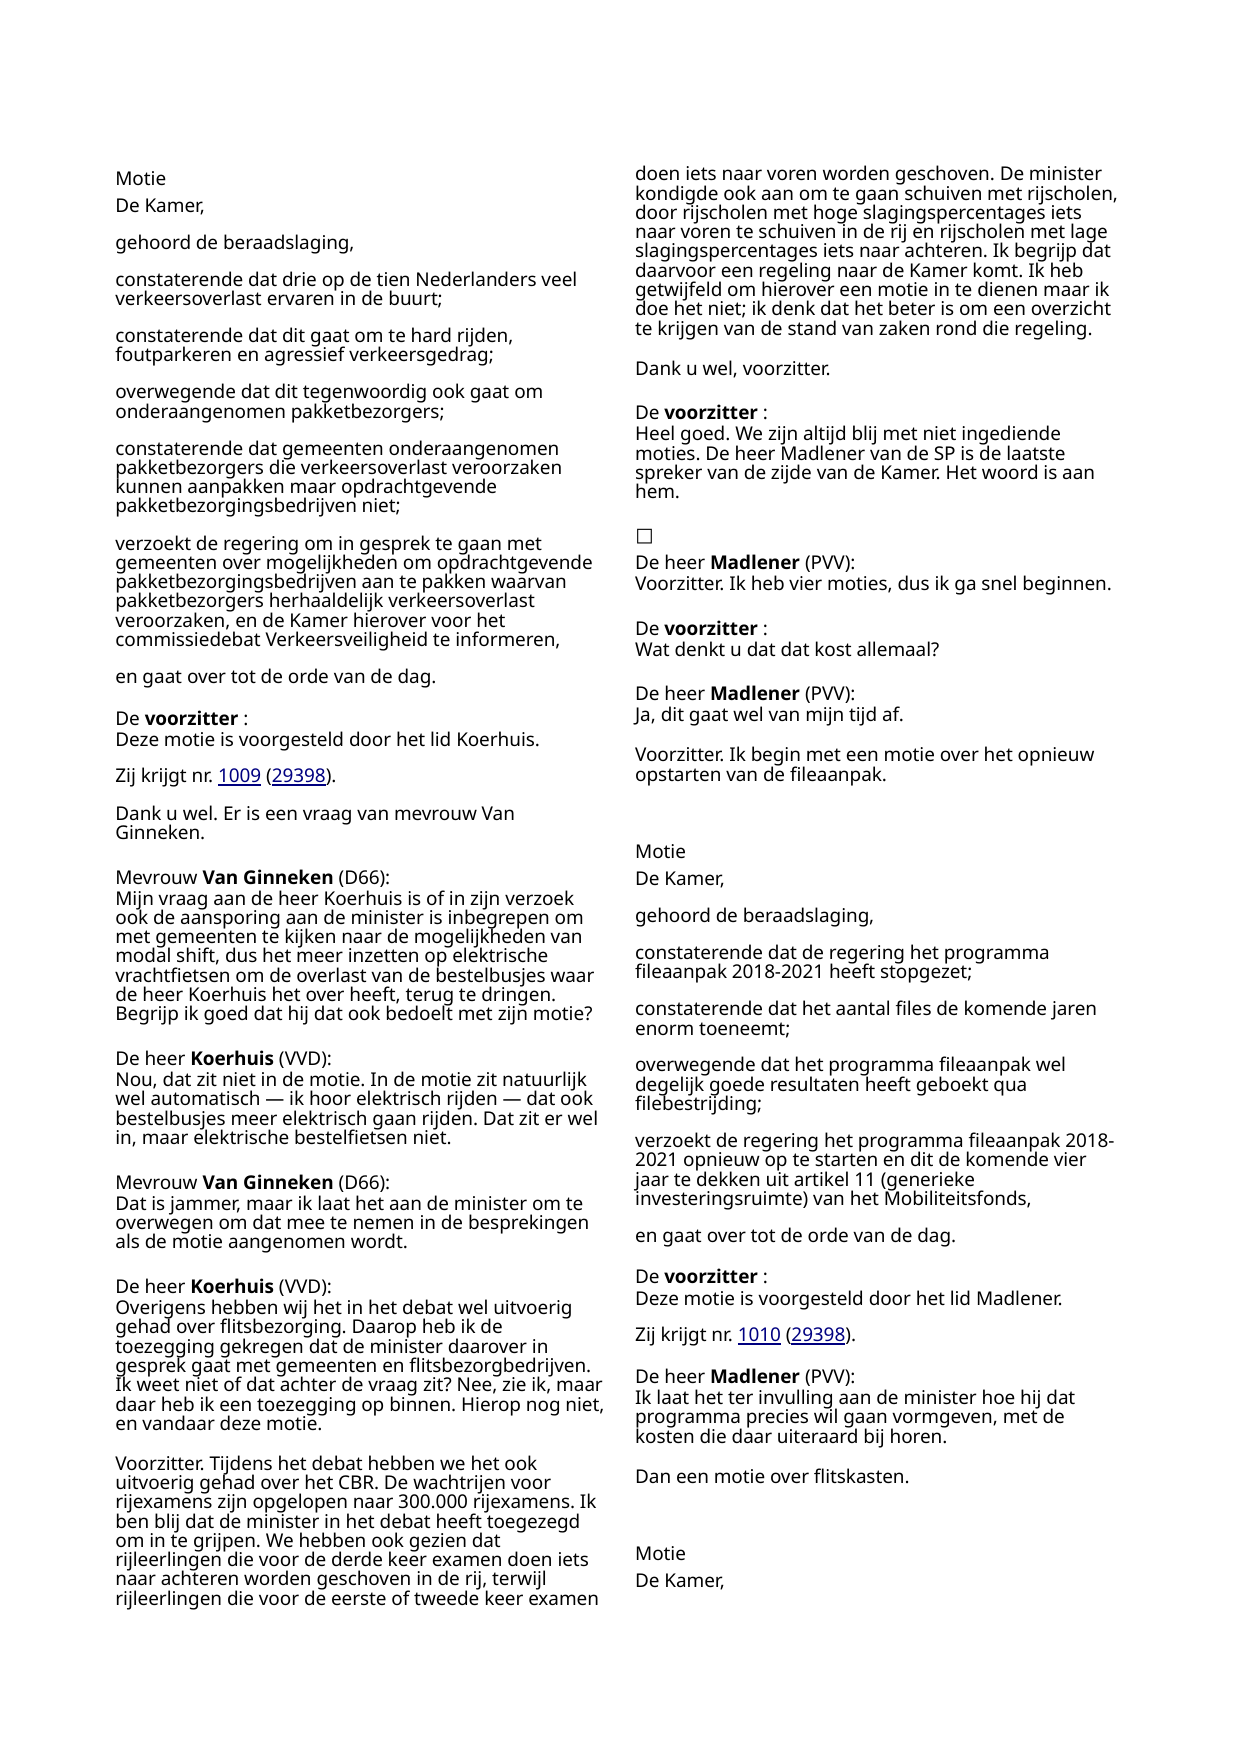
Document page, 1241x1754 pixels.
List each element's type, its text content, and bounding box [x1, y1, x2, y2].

text constaterende dat gemeenten onderaangenomen pakketbezorgers die verkeersoverlast veroorzaken kunnen aanpakken maar opdrachtgevende pakketbezorgingsbedrijven niet; [115, 440, 605, 517]
text Nou, dat zit niet in de motie. In de motie zit natuurlijk wel automatisch — ik hoor elektrisch rijden — dat ook bestelbusjes meer elektrisch gaan rijden. Dat zit er wel in, maar elektrische bestelfietsen niet. [115, 1071, 605, 1148]
text Deze motie is voorgesteld door het lid Madlener. [635, 1289, 1125, 1309]
text gehoord de beraadslaging, [115, 234, 605, 253]
text De Kamer, [635, 1572, 1125, 1591]
text Motie [635, 838, 1125, 864]
text verzoekt de regering om in gesprek te gaan met gemeenten over mogelijkheden om opdrachtgevende pakketbezorgingsbedrijven aan te pakken waarvan pakketbezorgers herhaaldelijk verkeersoverlast veroorzaken, en de Kamer hierover voor het commissiedebat Verkeersveiligheid te informeren, [115, 534, 605, 650]
text en gaat over tot de orde van de dag. [635, 1227, 1125, 1246]
text De heer Koerhuis (VVD): [115, 1045, 605, 1071]
text Dank u wel. Er is een vraag van mevrouw Van Ginneken. [115, 804, 605, 843]
text Ja, dit gaat wel van mijn tijd af. [635, 706, 1125, 726]
text Dan een motie over flitskasten. [635, 1468, 1125, 1487]
text De voorzitter : [635, 615, 1125, 641]
text De voorzitter : [635, 1264, 1125, 1289]
text Mevrouw Van Ginneken (D66): [115, 1169, 605, 1195]
text De heer Madlener (PVV): [635, 681, 1125, 706]
text Motie [635, 1541, 1125, 1566]
text Ik laat het ter invulling aan de minister hoe hij dat programma precies wil gaan vormgeven, met de kosten die daar uiteraard bij horen. [635, 1389, 1125, 1447]
text Deze motie is voorgesteld door het lid Koerhuis. [115, 731, 605, 750]
text doen iets naar voren worden geschoven. De minister kondigde ook aan om te gaan schuiven met rijscholen, door rijscholen met hoge slagingspercentages iets naar voren te schuiven in de rij en rijscholen met lage slagingspercentages iets naar achteren. Ik begrijp dat daarvoor een regeling naar de Kamer komt. Ik heb getwijfeld om hierover een motie in te dienen maar ik doe het niet; ik denk dat het beter is om een overzicht te krijgen van de stand van zaken rond die regeling. [635, 165, 1125, 339]
text De heer Madlener (PVV): [635, 1363, 1125, 1389]
text overwegende dat het programma fileaanpak wel degelijk goede resultaten heeft geboekt qua filebestrijding; [635, 1056, 1125, 1114]
text constaterende dat drie op de tien Nederlanders veel verkeersoverlast ervaren in de buurt; [115, 271, 605, 309]
text en gaat over tot de orde van de dag. [115, 668, 605, 687]
text De voorzitter : [115, 705, 605, 731]
text Voorzitter. Ik heb vier moties, dus ik ga snel beginnen. [635, 575, 1125, 594]
text Voorzitter. Ik begin met een motie over het opnieuw opstarten van de fileaanpak. [635, 746, 1125, 785]
text Mevrouw Van Ginneken (D66): [115, 864, 605, 890]
text Zij krijgt nr. 1010 (29398). [635, 1326, 1125, 1346]
text ⬜ [635, 523, 1125, 549]
text constaterende dat dit gaat om te hard rijden, foutparkeren en agressief verkeersgedrag; [115, 327, 605, 366]
text Heel goed. We zijn altijd blij met niet ingediende moties. De heer Madlener van de SP is de laatste spreker van de zijde van de Kamer. Het woord is aan hem. [635, 425, 1125, 502]
text gehoord de beraadslaging, [635, 907, 1125, 926]
text De heer Koerhuis (VVD): [115, 1273, 605, 1299]
text constaterende dat het aantal files de komende jaren enorm toeneemt; [635, 1000, 1125, 1039]
text Motie [115, 165, 605, 191]
text Dat is jammer, maar ik laat het aan de minister om te overwegen om dat mee te nemen in de besprekingen als de motie aangenomen wordt. [115, 1195, 605, 1253]
text De Kamer, [635, 870, 1125, 889]
text Wat denkt u dat dat kost allemaal? [635, 641, 1125, 660]
text Zij krijgt nr. 1009 (29398). [115, 767, 605, 787]
text De voorzitter : [635, 399, 1125, 425]
text De Kamer, [115, 197, 605, 216]
text Voorzitter. Tijdens het debat hebben we het ook uitvoerig gehad over het CBR. De wachtrijen voor rijexamens zijn opgelopen naar 300.000 rijexamens. Ik ben blij dat de minister in het debat heeft toegezegd om in te grijpen. We hebben ook gezien dat rijleerlingen die voor de derde keer examen doen iets naar achteren worden geschoven in de rij, terwijl rijleerlingen die voor de eerste of tweede keer examen [115, 1455, 605, 1609]
text overwegende dat dit tegenwoordig ook gaat om onderaangenomen pakketbezorgers; [115, 383, 605, 422]
text Overigens hebben wij het in het debat wel uitvoerig gehad over flitsbezorging. Daarop heb ik de toezegging gekregen dat de minister daarover in gesprek gaat met gemeenten en flitsbezorgbedrijven. Ik weet niet of dat achter de vraag zit? Nee, zie ik, maar daar heb ik een toezegging op binnen. Hierop nog niet, en vandaar deze motie. [115, 1299, 605, 1434]
text verzoekt de regering het programma fileaanpak 2018-2021 opnieuw op te starten en dit de komende vier jaar te dekken uit artikel 11 (generieke investeringsruimte) van het Mobiliteitsfonds, [635, 1132, 1125, 1209]
text Dank u wel, voorzitter. [635, 359, 1125, 379]
text De heer Madlener (PVV): [635, 549, 1125, 575]
text Mijn vraag aan de heer Koerhuis is of in zijn verzoek ook de aansporing aan de minister is inbegrepen om met gemeenten te kijken naar de mogelijkheden van modal shift, dus het meer inzetten op elektrische vrachtfietsen om de overlast van de bestelbusjes waar de heer Koerhuis het over heeft, terug te dringen. Begrijp ik goed dat hij dat ook bedoelt met zijn motie? [115, 890, 605, 1024]
text constaterende dat de regering het programma fileaanpak 2018-2021 heeft stopgezet; [635, 944, 1125, 982]
